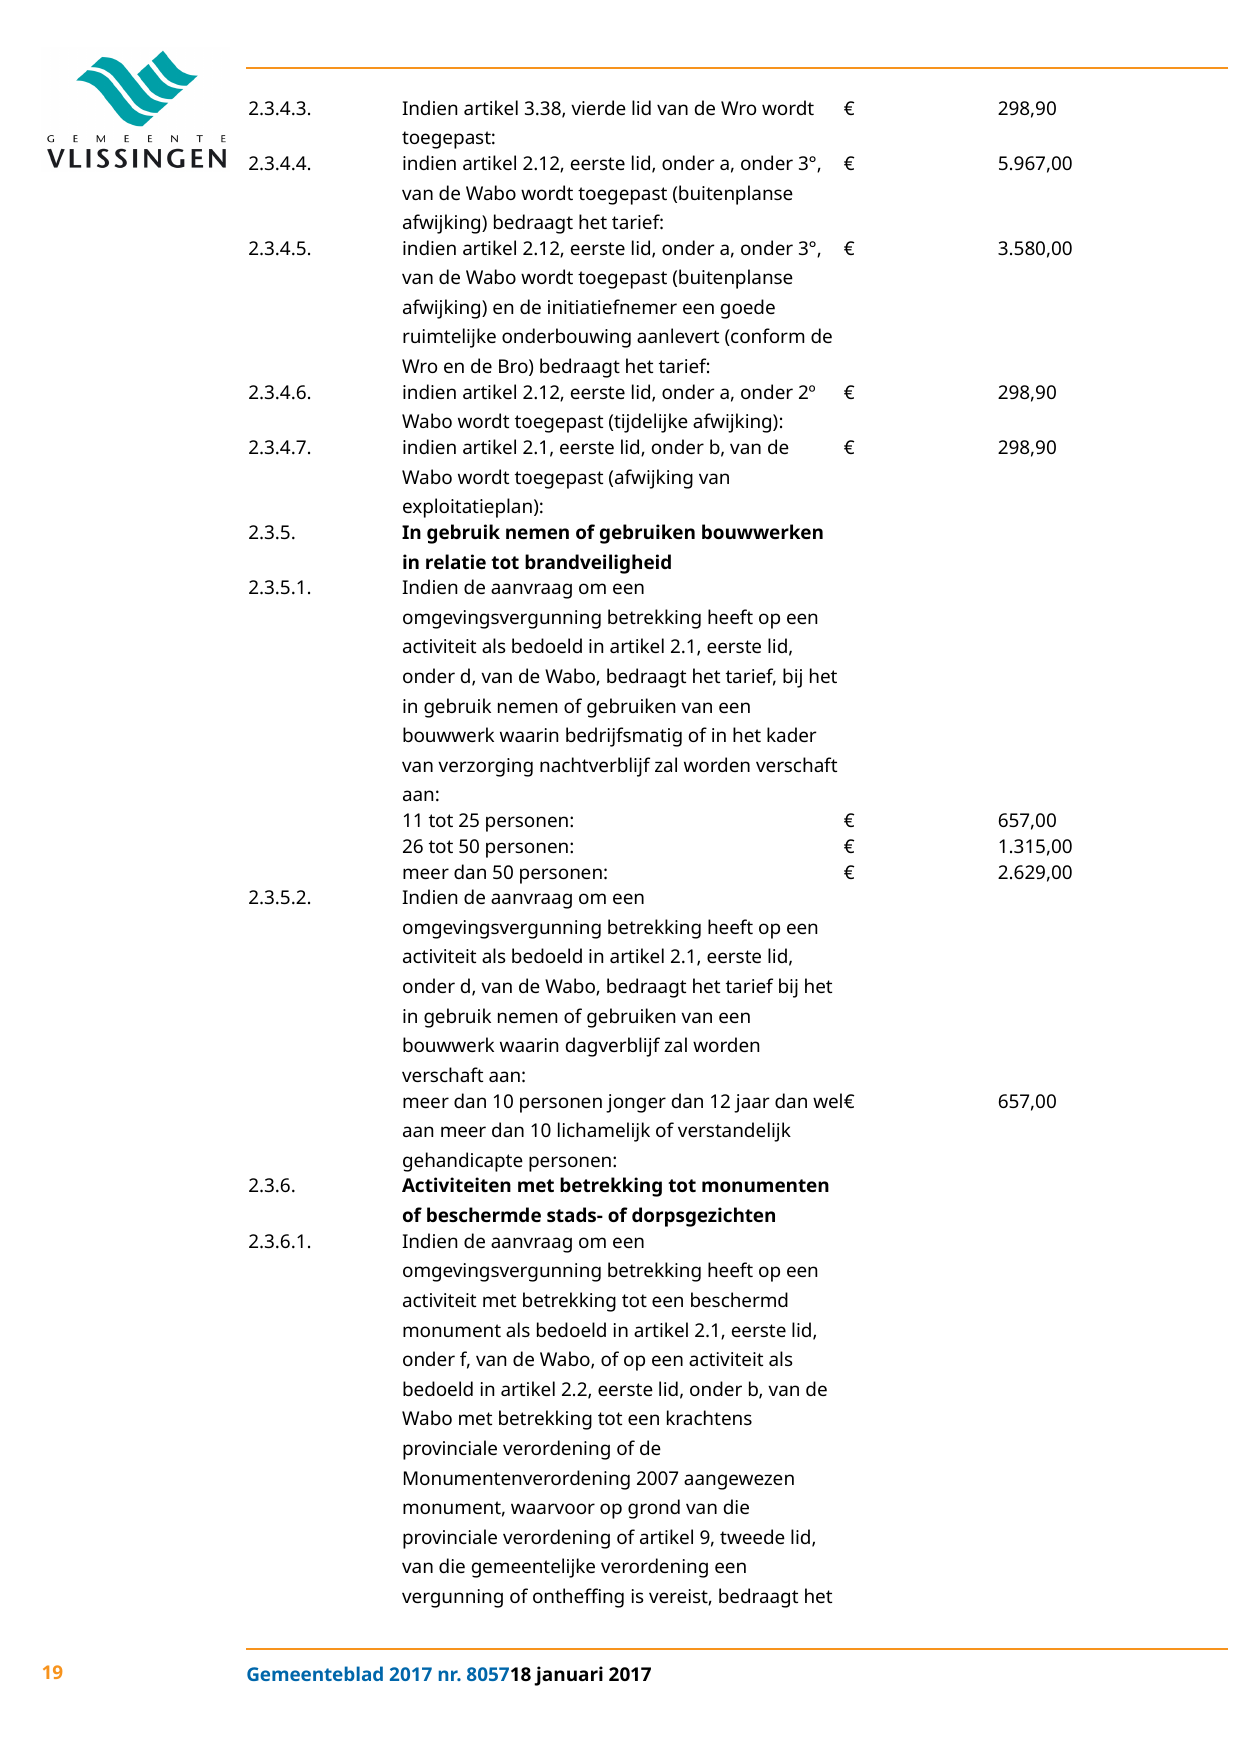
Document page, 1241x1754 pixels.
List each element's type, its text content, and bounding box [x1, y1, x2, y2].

table_cell meer dan 10 personen jonger dan 12 jaar dan wel aan meer dan 10 lichamelijk of verstandelijk gehandicapte personen: [402, 1088, 844, 1173]
table_cell Indien de aanvraag om een omgevingsvergunning betrekking heeft op een activiteit met betrekking tot een beschermd monument als bedoeld in artikel 2.1, eerste lid, onder f, van de Wabo, of op een activiteit als bedoeld in artikel 2.2, eerste lid, onder b, van de Wabo met betrekking tot een krachtens provinciale verordening of de Monumentenverordening 2007 aangewezen monument, waarvoor op grond van die provinciale verordening of artikel 9, tweede lid, van die gemeentelijke verordening een vergunning of ontheffing is vereist, bedraagt het [402, 1228, 844, 1609]
table_cell 298,90 [998, 434, 1152, 519]
table_cell 657,00 [998, 808, 1152, 833]
table_cell Indien artikel 3.38, vierde lid van de Wro wordt toegepast: [402, 95, 844, 150]
table_cell 2.3.5.2. [248, 885, 402, 1088]
table_cell meer dan 50 personen: [402, 859, 844, 884]
table_cell € [844, 1088, 998, 1173]
table_cell 2.3.6. [248, 1173, 402, 1228]
table_cell Indien de aanvraag om een omgevingsvergunning betrekking heeft op een activiteit als bedoeld in artikel 2.1, eerste lid, onder d, van de Wabo, bedraagt het tarief bij het in gebruik nemen of gebruiken van een bouwwerk waarin dagverblijf zal worden verschaft aan: [402, 885, 844, 1088]
table_cell € [844, 235, 998, 379]
table_cell 2.3.5. [248, 519, 402, 574]
table_cell In gebruik nemen of gebruiken bouwwerken in relatie tot brandveiligheid [402, 519, 844, 574]
table_cell indien artikel 2.12, eerste lid, onder a, onder 3°, van de Wabo wordt toegepast (buitenplanse afwijking) en de initiatiefnemer een goede ruimtelijke onderbouwing aanlevert (conform de Wro en de Bro) bedraagt het tarief: [402, 235, 844, 379]
table_cell [998, 575, 1152, 807]
table_cell indien artikel 2.12, eerste lid, onder a, onder 2º Wabo wordt toegepast (tijdelijke afwijking): [402, 379, 844, 434]
table_cell 5.967,00 [998, 150, 1152, 235]
table_cell indien artikel 2.12, eerste lid, onder a, onder 3°, van de Wabo wordt toegepast (buitenplanse afwijking) bedraagt het tarief: [402, 150, 844, 235]
table_cell 2.3.6.1. [248, 1228, 402, 1609]
table_cell 2.3.4.6. [248, 379, 402, 434]
table_cell Activiteiten met betrekking tot monumenten of beschermde stads- of dorpsgezichten [402, 1173, 844, 1228]
table_cell [248, 859, 402, 884]
table_cell [844, 575, 998, 807]
table_cell 1.315,00 [998, 833, 1152, 859]
table_cell 11 tot 25 personen: [402, 808, 844, 833]
table_cell [248, 833, 402, 859]
table_cell 2.3.5.1. [248, 575, 402, 807]
table_cell € [844, 434, 998, 519]
table_cell 298,90 [998, 379, 1152, 434]
table_cell 298,90 [998, 95, 1152, 150]
table_cell 2.3.4.3. [248, 95, 402, 150]
table_cell € [844, 808, 998, 833]
table_cell 2.3.4.7. [248, 434, 402, 519]
table_cell [844, 885, 998, 1088]
table_cell € [844, 833, 998, 859]
table_cell [248, 1088, 402, 1173]
table_cell [998, 1173, 1152, 1228]
table_cell Indien de aanvraag om een omgevingsvergunning betrekking heeft op een activiteit als bedoeld in artikel 2.1, eerste lid, onder d, van de Wabo, bedraagt het tarief, bij het in gebruik nemen of gebruiken van een bouwwerk waarin bedrijfsmatig of in het kader van verzorging nachtverblijf zal worden verschaft aan: [402, 575, 844, 807]
table_cell [248, 808, 402, 833]
table_cell € [844, 859, 998, 884]
table_cell [998, 1228, 1152, 1609]
table_cell 2.3.4.4. [248, 150, 402, 235]
table_cell 26 tot 50 personen: [402, 833, 844, 859]
table_cell [844, 1228, 998, 1609]
table_cell 3.580,00 [998, 235, 1152, 379]
table_cell 2.629,00 [998, 859, 1152, 884]
table_cell € [844, 150, 998, 235]
table_cell [844, 519, 998, 574]
table_cell 2.3.4.5. [248, 235, 402, 379]
table_cell [998, 885, 1152, 1088]
table_cell € [844, 379, 998, 434]
table_cell 657,00 [998, 1088, 1152, 1173]
picture [41, 47, 231, 172]
table_cell [844, 1173, 998, 1228]
table_cell [998, 519, 1152, 574]
table_cell € [844, 95, 998, 150]
table_cell indien artikel 2.1, eerste lid, onder b, van de Wabo wordt toegepast (afwijking van exploitatieplan): [402, 434, 844, 519]
